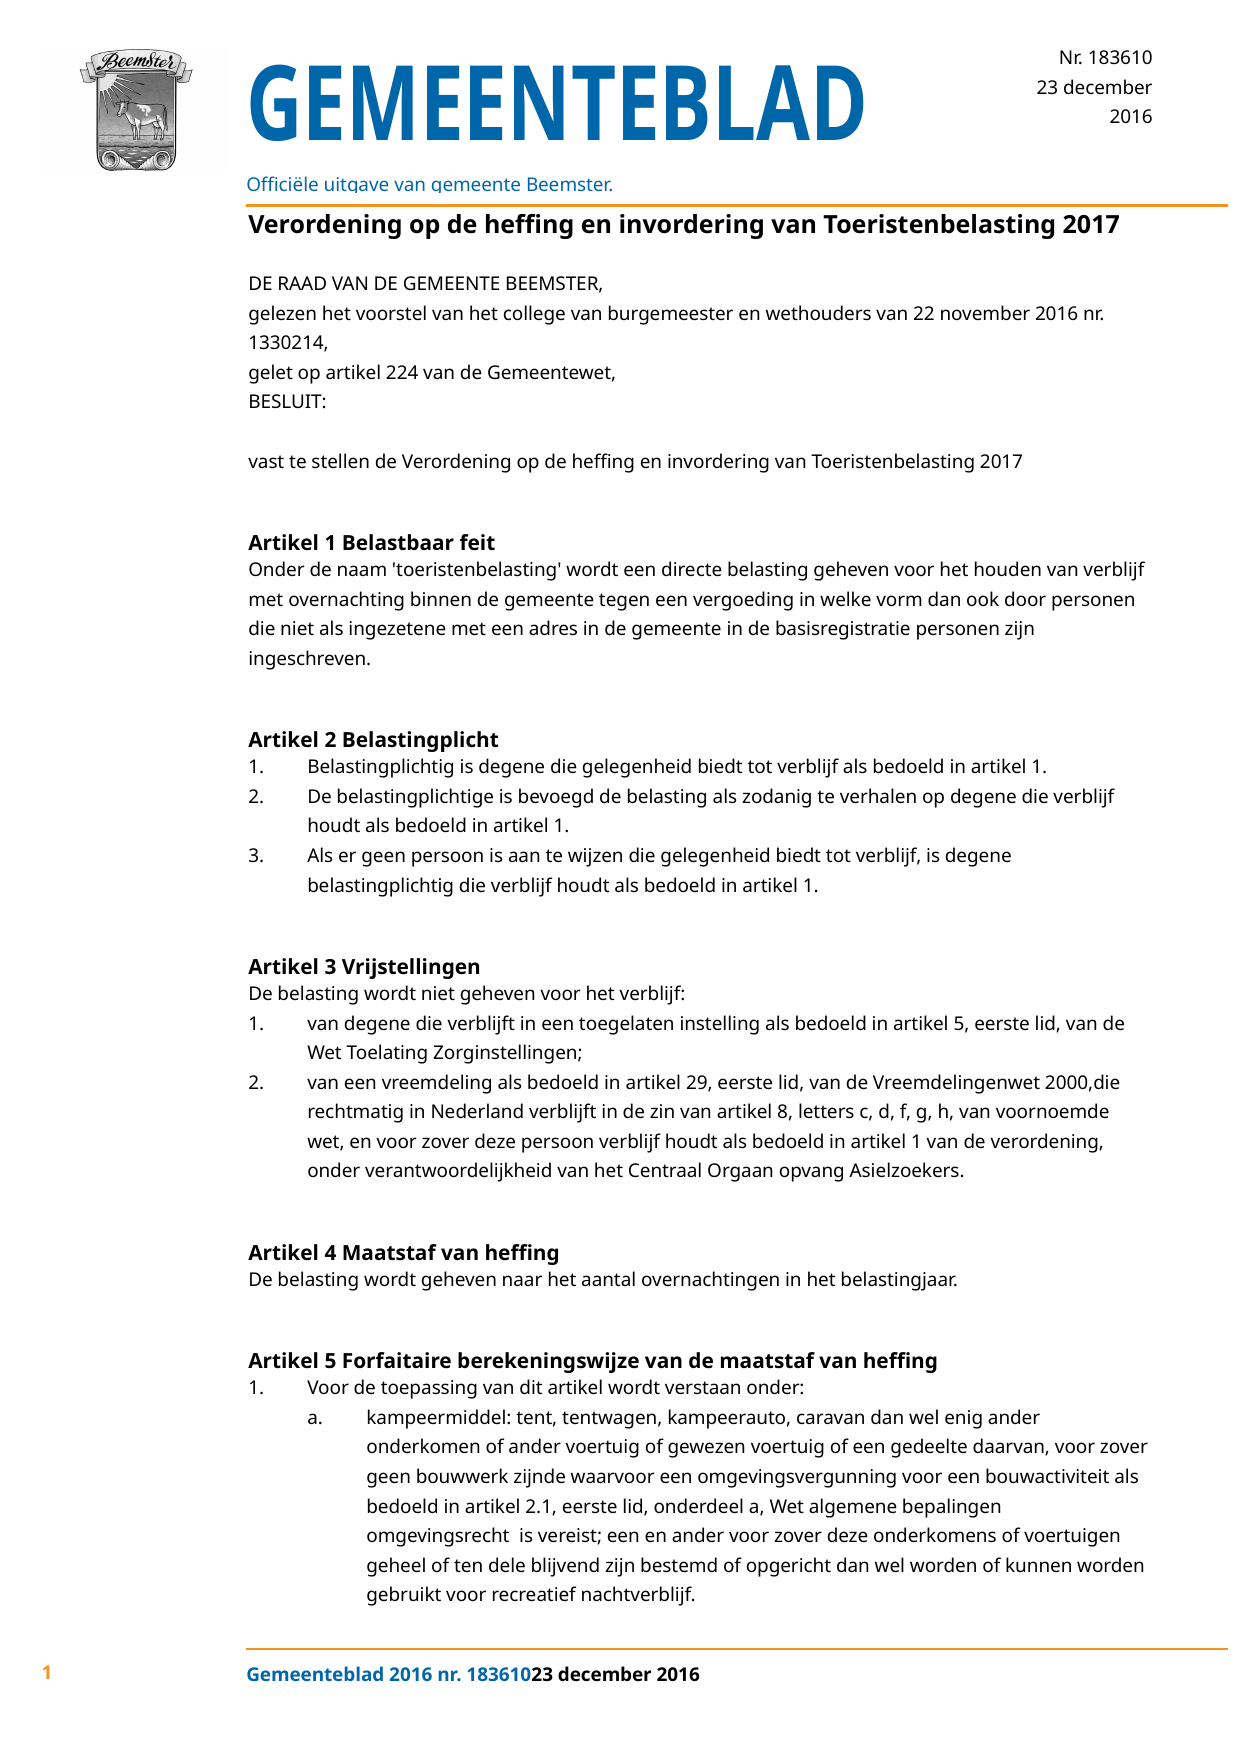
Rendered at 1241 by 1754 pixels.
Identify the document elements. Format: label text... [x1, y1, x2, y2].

text BESLUIT: [248, 389, 1152, 414]
list van degene die verblijft in een toegelaten instelling als bedoeld in artikel 5, eerste lid, van de Wet Toelating Zorginstellingen; [248, 1010, 1152, 1065]
list Als er geen persoon is aan te wijzen die gelegenheid biedt tot verblijf, is degene belastingplichtig die verblijf houdt als bedoeld in artikel 1. [248, 842, 1152, 897]
text DE RAAD VAN DE GEMEENTE BEEMSTER, [248, 270, 1152, 296]
text Artikel 4 Maatstaf van heffing [248, 1238, 1152, 1266]
text Verordening op de heffing en invordering van Toeristenbelasting 2017 [248, 207, 1152, 241]
list Belastingplichtig is degene die gelegenheid biedt tot verblijf als bedoeld in artikel 1. [248, 753, 1152, 779]
text vast te stellen de Verordening op de heffing en invordering van Toeristenbelasting 2017 [248, 448, 1152, 473]
list De belastingplichtige is bevoegd de belasting als zodanig te verhalen op degene die verblijf houdt als bedoeld in artikel 1. [248, 783, 1152, 838]
list van een vreemdeling als bedoeld in artikel 29, eerste lid, van de Vreemdelingenwet 2000,die rechtmatig in Nederland verblijft in de zin van artikel 8, letters c, d, f, g, h, van voornoemde wet, en voor zover deze persoon verblijf houdt als bedoeld in artikel 1 van de verordening, onder verantwoordelijkheid van het Centraal Orgaan opvang Asielzoekers. [248, 1069, 1152, 1183]
text De belasting wordt niet geheven voor het verblijf: [248, 980, 1152, 1006]
text Onder de naam 'toeristenbelasting' wordt een directe belasting geheven voor het houden van verblijf met overnachting binnen de gemeente tegen een vergoeding in welke vorm dan ook door personen die niet als ingezetene met een adres in de gemeente in de basisregistratie personen zijn ingeschreven. [248, 556, 1152, 671]
list Voor de toepassing van dit artikel wordt verstaan onder: [248, 1374, 1152, 1400]
text Artikel 5 Forfaitaire berekeningswijze van de maatstaf van heffing [248, 1346, 1152, 1374]
list kampeermiddel: tent, tentwagen, kampeerauto, caravan dan wel enig ander onderkomen of ander voertuig of gewezen voertuig of een gedeelte daarvan, voor zover geen bouwwerk zijnde waarvoor een omgevingsvergunning voor een bouwactiviteit als bedoeld in artikel 2.1, eerste lid, onderdeel a, Wet algemene bepalingen omgevingsrecht is vereist; een en ander voor zover deze onderkomens of voertuigen geheel of ten dele blijvend zijn bestemd of opgericht dan wel worden of kunnen worden gebruikt voor recreatief nachtverblijf. [307, 1404, 1152, 1607]
text De belasting wordt geheven naar het aantal overnachtingen in het belastingjaar. [248, 1266, 1152, 1292]
text gelet op artikel 224 van de Gemeentewet, [248, 359, 1152, 385]
text Artikel 2 Belastingplicht [248, 725, 1152, 753]
text Artikel 1 Belastbaar feit [248, 528, 1152, 556]
picture [41, 47, 231, 172]
text Artikel 3 Vrijstellingen [248, 952, 1152, 980]
text gelezen het voorstel van het college van burgemeester en wethouders van 22 november 2016 nr. 1330214, [248, 300, 1152, 355]
